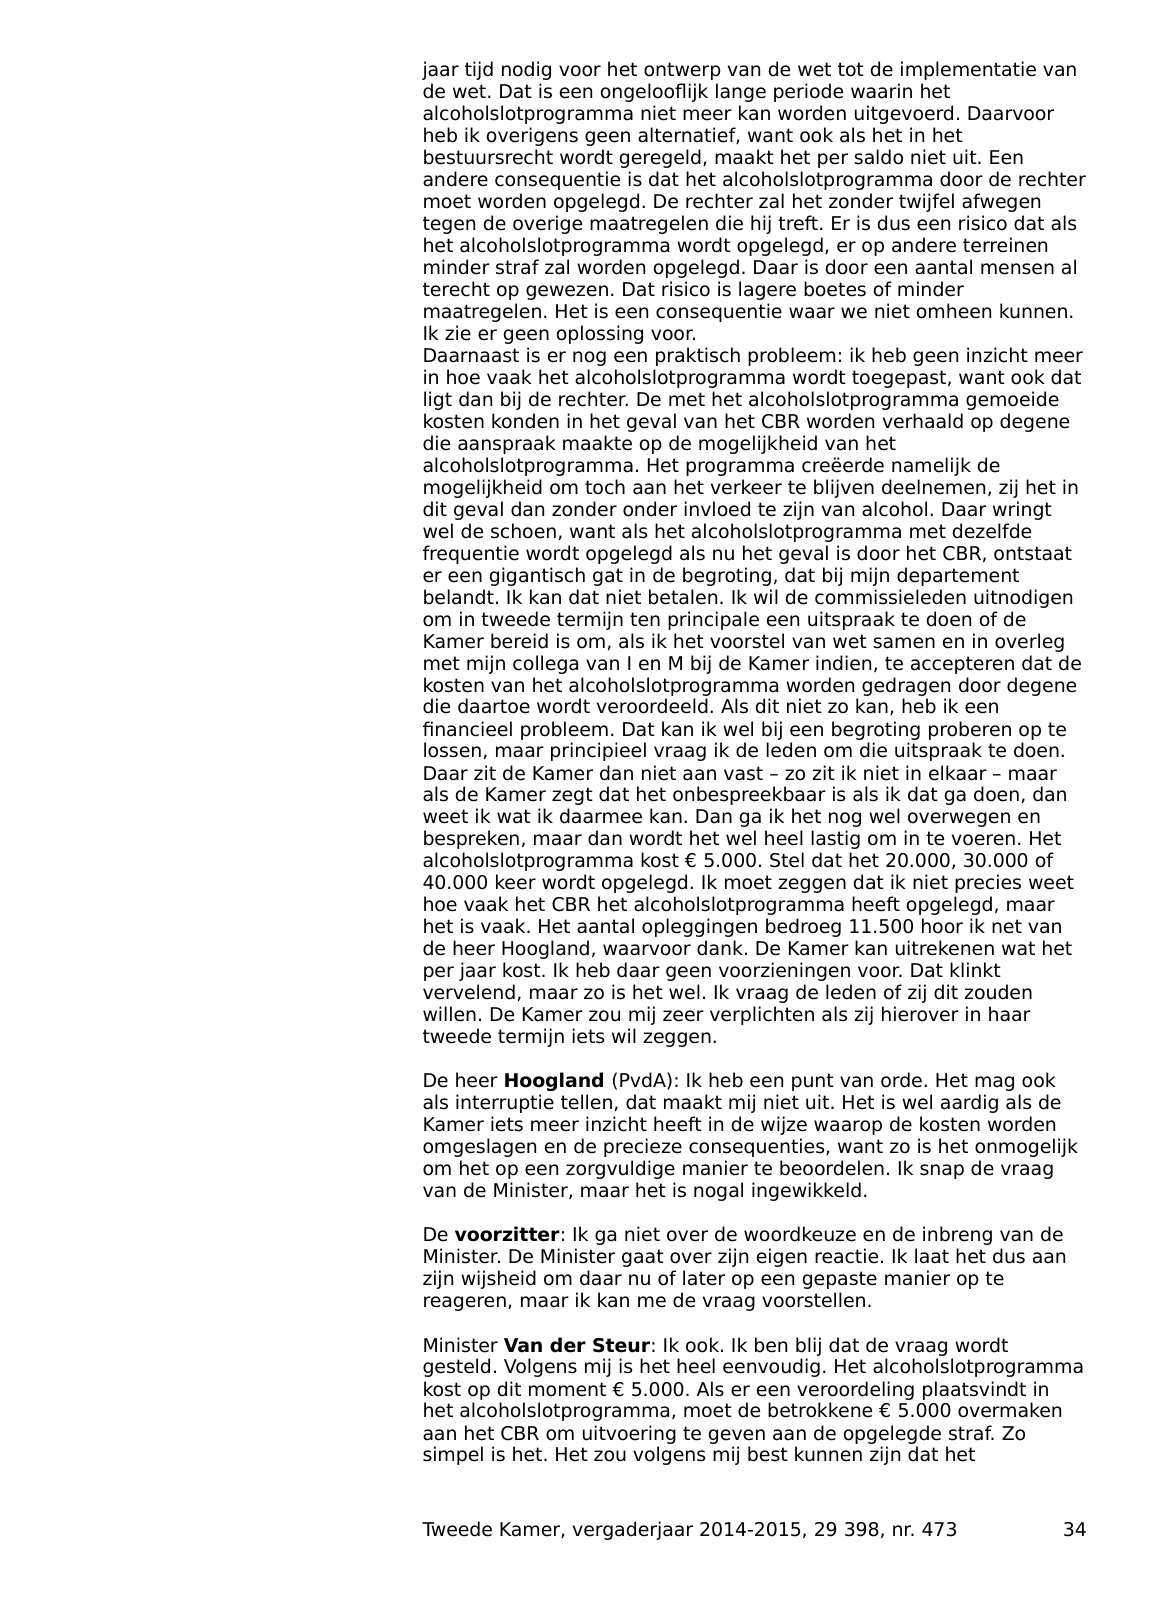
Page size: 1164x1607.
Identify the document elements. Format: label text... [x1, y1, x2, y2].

text De voorzitter: Ik ga niet over de woordkeuze en de inbreng van de Minister. De Minister gaat over zijn eigen reactie. Ik laat het dus aan zijn wijsheid om daar nu of later op een gepaste manier op te reageren, maar ik kan me de vraag voorstellen. [422, 1224, 1087, 1312]
text Minister Van der Steur: Ik ook. Ik ben blij dat de vraag wordt gesteld. Volgens mij is het heel eenvoudig. Het alcoholslotprogramma kost op dit moment € 5.000. Als er een veroordeling plaatsvindt in het alcoholslotprogramma, moet de betrokkene € 5.000 overmaken aan het CBR om uitvoering te geven aan de opgelegde straf. Zo simpel is het. Het zou volgens mij best kunnen zijn dat het [422, 1334, 1087, 1466]
text Daarnaast is er nog een praktisch probleem: ik heb geen inzicht meer in hoe vaak het alcoholslotprogramma wordt toegepast, want ook dat ligt dan bij de rechter. De met het alcoholslotprogramma gemoeide kosten konden in het geval van het CBR worden verhaald op degene die aanspraak maakte op de mogelijkheid van het alcoholslotprogramma. Het programma creëerde namelijk de mogelijkheid om toch aan het verkeer te blijven deelnemen, zij het in dit geval dan zonder onder invloed te zijn van alcohol. Daar wringt wel de schoen, want als het alcoholslotprogramma met dezelfde frequentie wordt opgelegd als nu het geval is door het CBR, ontstaat er een gigantisch gat in de begroting, dat bij mijn departement belandt. Ik kan dat niet betalen. Ik wil de commissieleden uitnodigen om in tweede termijn ten principale een uitspraak te doen of de Kamer bereid is om, als ik het voorstel van wet samen en in overleg met mijn collega van I en M bij de Kamer indien, te accepteren dat de kosten van het alcoholslotprogramma worden gedragen door degene die daartoe wordt veroordeeld. Als dit niet zo kan, heb ik een financieel probleem. Dat kan ik wel bij een begroting proberen op te lossen, maar principieel vraag ik de leden om die uitspraak te doen. Daar zit de Kamer dan niet aan vast – zo zit ik niet in elkaar – maar als de Kamer zegt dat het onbespreekbaar is als ik dat ga doen, dan weet ik wat ik daarmee kan. Dan ga ik het nog wel overwegen en bespreken, maar dan wordt het wel heel lastig om in te voeren. Het alcoholslotprogramma kost € 5.000. Stel dat het 20.000, 30.000 of 40.000 keer wordt opgelegd. Ik moet zeggen dat ik niet precies weet hoe vaak het CBR het alcoholslotprogramma heeft opgelegd, maar het is vaak. Het aantal opleggingen bedroeg 11.500 hoor ik net van de heer Hoogland, waarvoor dank. De Kamer kan uitrekenen wat het per jaar kost. Ik heb daar geen voorzieningen voor. Dat klinkt vervelend, maar zo is het wel. Ik vraag de leden of zij dit zouden willen. De Kamer zou mij zeer verplichten als zij hierover in haar tweede termijn iets wil zeggen. [422, 345, 1087, 1048]
text De heer Hoogland (PvdA): Ik heb een punt van orde. Het mag ook als interruptie tellen, dat maakt mij niet uit. Het is wel aardig als de Kamer iets meer inzicht heeft in de wijze waarop de kosten worden omgeslagen en de precieze consequenties, want zo is het onmogelijk om het op een zorgvuldige manier te beoordelen. Ik snap de vraag van de Minister, maar het is nogal ingewikkeld. [422, 1070, 1087, 1202]
text jaar tijd nodig voor het ontwerp van de wet tot de implementatie van de wet. Dat is een ongelooflijk lange periode waarin het alcoholslotprogramma niet meer kan worden uitgevoerd. Daarvoor heb ik overigens geen alternatief, want ook als het in het bestuursrecht wordt geregeld, maakt het per saldo niet uit. Een andere consequentie is dat het alcoholslotprogramma door de rechter moet worden opgelegd. De rechter zal het zonder twijfel afwegen tegen de overige maatregelen die hij treft. Er is dus een risico dat als het alcoholslotprogramma wordt opgelegd, er op andere terreinen minder straf zal worden opgelegd. Daar is door een aantal mensen al terecht op gewezen. Dat risico is lagere boetes of minder maatregelen. Het is een consequentie waar we niet omheen kunnen. Ik zie er geen oplossing voor. [422, 59, 1087, 345]
